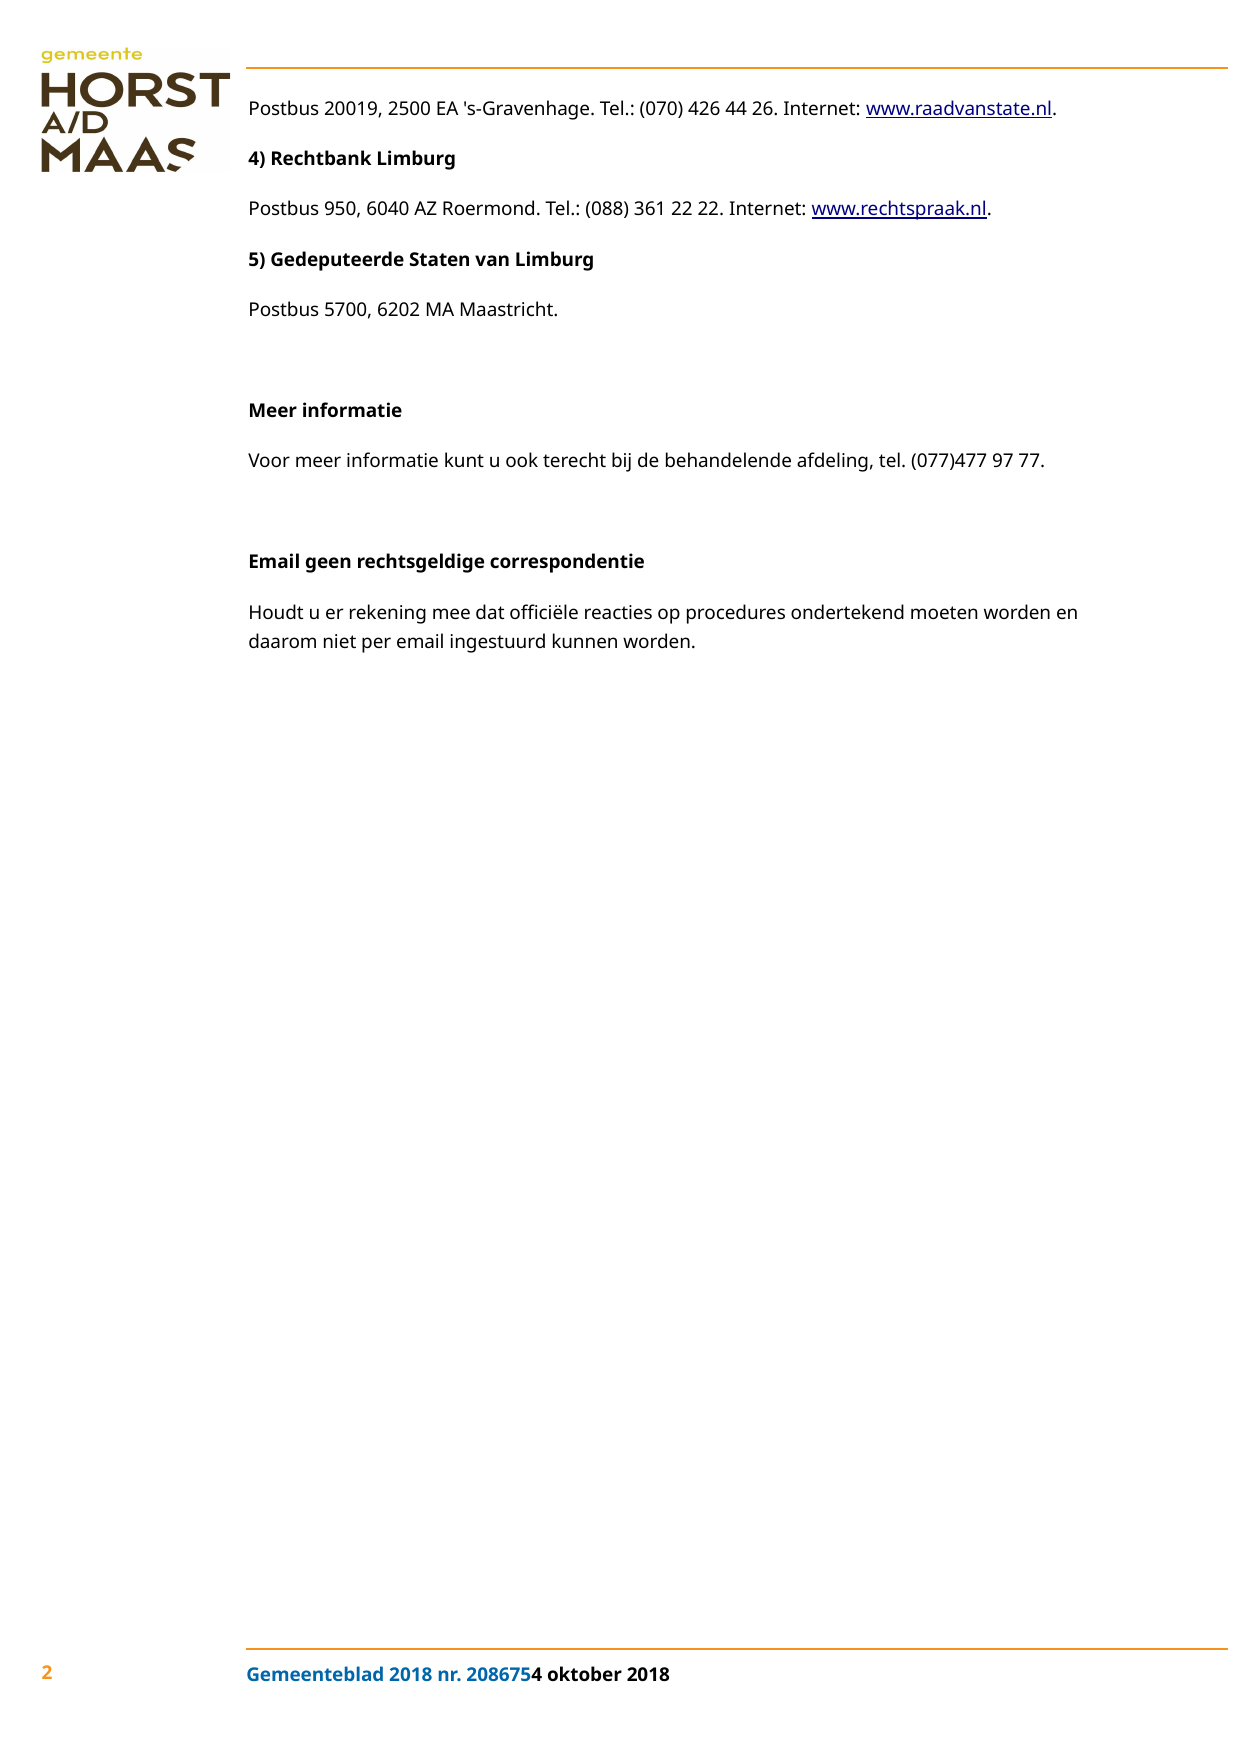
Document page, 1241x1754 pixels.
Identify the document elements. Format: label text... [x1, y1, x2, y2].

text Houdt u er rekening mee dat officiële reacties op procedures ondertekend moeten worden en daarom niet per email ingestuurd kunnen worden. [248, 599, 1152, 654]
text Postbus 20019, 2500 EA 's-Gravenhage. Tel.: (070) 426 44 26. Internet: www.raadvanstate.nl. [248, 95, 1152, 121]
text Meer informatie [248, 397, 1152, 423]
text Postbus 950, 6040 AZ Roermond. Tel.: (088) 361 22 22. Internet: www.rechtspraak.nl. [248, 196, 1152, 221]
text Voor meer informatie kunt u ook terecht bij de behandelende afdeling, tel. (077)477 97 77. [248, 448, 1152, 473]
text 4) Rechtbank Limburg [248, 145, 1152, 171]
text Email geen rechtsgeldige correspondentie [248, 548, 1152, 574]
picture [41, 47, 231, 172]
text 5) Gedeputeerde Staten van Limburg [248, 246, 1152, 272]
text Postbus 5700, 6202 MA Maastricht. [248, 296, 1152, 322]
